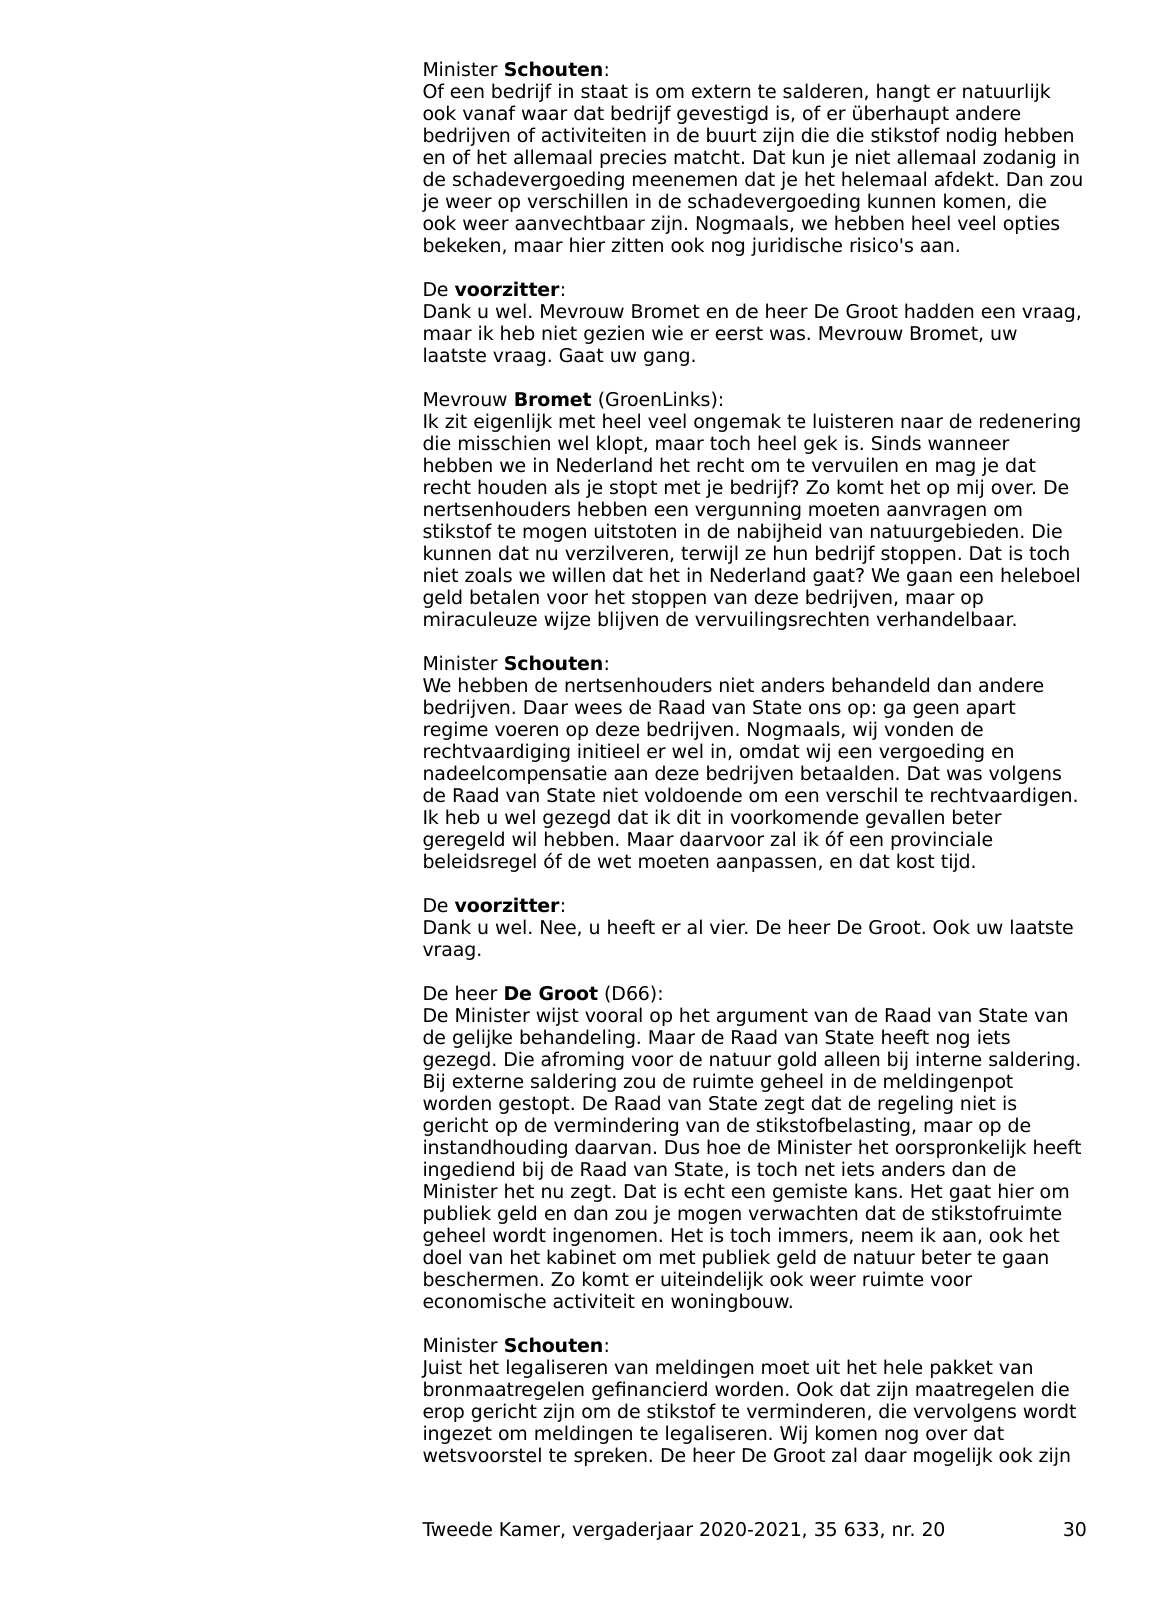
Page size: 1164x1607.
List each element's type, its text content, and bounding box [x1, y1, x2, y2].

text De voorzitter: [422, 279, 1087, 301]
text De voorzitter: [422, 895, 1087, 917]
text Mevrouw Bromet (GroenLinks): [422, 389, 1087, 411]
text Minister Schouten: [422, 59, 1087, 81]
text De heer De Groot (D66): [422, 983, 1087, 1005]
text Minister Schouten: [422, 1335, 1087, 1357]
text Minister Schouten: [422, 653, 1087, 675]
text Of een bedrijf in staat is om extern te salderen, hangt er natuurlijk ook vanaf waar dat bedrijf gevestigd is, of er überhaupt andere bedrijven of activiteiten in de buurt zijn die die stikstof nodig hebben en of het allemaal precies matcht. Dat kun je niet allemaal zodanig in de schadevergoeding meenemen dat je het helemaal afdekt. Dan zou je weer op verschillen in de schadevergoeding kunnen komen, die ook weer aanvechtbaar zijn. Nogmaals, we hebben heel veel opties bekeken, maar hier zitten ook nog juridische risico's aan. [422, 81, 1087, 257]
text Dank u wel. Mevrouw Bromet en de heer De Groot hadden een vraag, maar ik heb niet gezien wie er eerst was. Mevrouw Bromet, uw laatste vraag. Gaat uw gang. [422, 301, 1087, 367]
text Dank u wel. Nee, u heeft er al vier. De heer De Groot. Ook uw laatste vraag. [422, 917, 1087, 961]
text Ik zit eigenlijk met heel veel ongemak te luisteren naar de redenering die misschien wel klopt, maar toch heel gek is. Sinds wanneer hebben we in Nederland het recht om te vervuilen en mag je dat recht houden als je stopt met je bedrijf? Zo komt het op mij over. De nertsenhouders hebben een vergunning moeten aanvragen om stikstof te mogen uitstoten in de nabijheid van natuurgebieden. Die kunnen dat nu verzilveren, terwijl ze hun bedrijf stoppen. Dat is toch niet zoals we willen dat het in Nederland gaat? We gaan een heleboel geld betalen voor het stoppen van deze bedrijven, maar op miraculeuze wijze blijven de vervuilingsrechten verhandelbaar. [422, 411, 1087, 631]
text De Minister wijst vooral op het argument van de Raad van State van de gelijke behandeling. Maar de Raad van State heeft nog iets gezegd. Die afroming voor de natuur gold alleen bij interne saldering. Bij externe saldering zou de ruimte geheel in de meldingenpot worden gestopt. De Raad van State zegt dat de regeling niet is gericht op de vermindering van de stikstofbelasting, maar op de instandhouding daarvan. Dus hoe de Minister het oorspronkelijk heeft ingediend bij de Raad van State, is toch net iets anders dan de Minister het nu zegt. Dat is echt een gemiste kans. Het gaat hier om publiek geld en dan zou je mogen verwachten dat de stikstofruimte geheel wordt ingenomen. Het is toch immers, neem ik aan, ook het doel van het kabinet om met publiek geld de natuur beter te gaan beschermen. Zo komt er uiteindelijk ook weer ruimte voor economische activiteit en woningbouw. [422, 1005, 1087, 1313]
text We hebben de nertsenhouders niet anders behandeld dan andere bedrijven. Daar wees de Raad van State ons op: ga geen apart regime voeren op deze bedrijven. Nogmaals, wij vonden de rechtvaardiging initieel er wel in, omdat wij een vergoeding en nadeelcompensatie aan deze bedrijven betaalden. Dat was volgens de Raad van State niet voldoende om een verschil te rechtvaardigen. Ik heb u wel gezegd dat ik dit in voorkomende gevallen beter geregeld wil hebben. Maar daarvoor zal ik óf een provinciale beleidsregel óf de wet moeten aanpassen, en dat kost tijd. [422, 675, 1087, 873]
text Juist het legaliseren van meldingen moet uit het hele pakket van bronmaatregelen gefinancierd worden. Ook dat zijn maatregelen die erop gericht zijn om de stikstof te verminderen, die vervolgens wordt ingezet om meldingen te legaliseren. Wij komen nog over dat wetsvoorstel te spreken. De heer De Groot zal daar mogelijk ook zijn [422, 1357, 1087, 1467]
